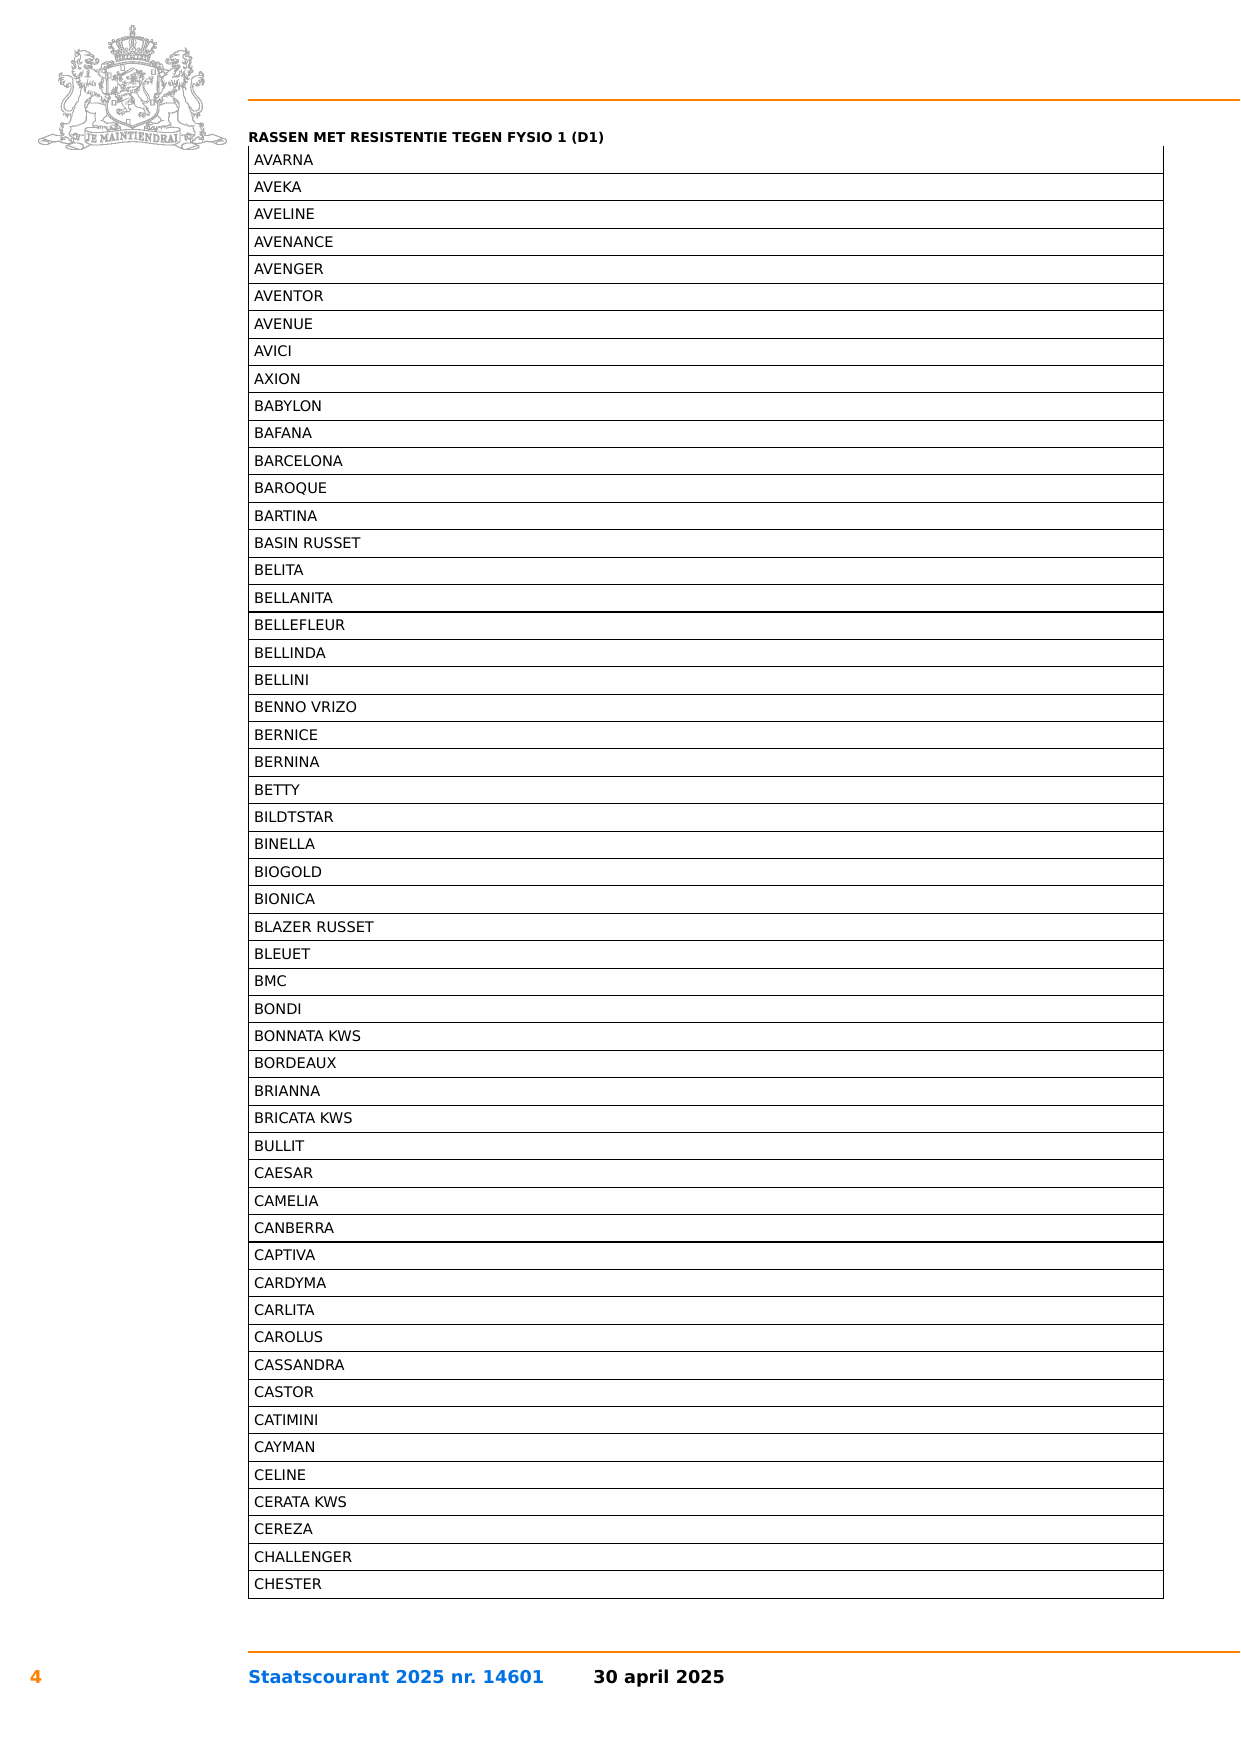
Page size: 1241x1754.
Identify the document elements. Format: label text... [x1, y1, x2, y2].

table_cell BMC [249, 969, 1163, 995]
table_cell CARLITA [249, 1297, 1163, 1324]
table_cell CAMELIA [249, 1188, 1163, 1214]
table_cell BARTINA [249, 503, 1163, 529]
table_cell CATIMINI [249, 1407, 1163, 1433]
picture [38, 25, 227, 150]
table_cell BRICATA KWS [249, 1106, 1163, 1132]
table_cell BLEUET [249, 941, 1163, 967]
table_cell BONNATA KWS [249, 1023, 1163, 1050]
table_cell CARDYMA [249, 1270, 1163, 1296]
table_cell AVEKA [249, 174, 1163, 200]
table_cell BELLEFLEUR [249, 613, 1163, 639]
table_cell BERNICE [249, 722, 1163, 748]
table_cell CAPTIVA [249, 1243, 1163, 1269]
table_cell CHALLENGER [249, 1544, 1163, 1570]
table_cell BAFANA [249, 421, 1163, 447]
table_cell AVELINE [249, 201, 1163, 228]
table_cell AVICI [249, 339, 1163, 365]
table_cell AVENANCE [249, 229, 1163, 255]
table_cell CAYMAN [249, 1434, 1163, 1461]
table_cell BAROQUE [249, 475, 1163, 502]
table_cell CEREZA [249, 1516, 1163, 1543]
table_cell BELITA [249, 558, 1163, 584]
table_cell BELLANITA [249, 585, 1163, 611]
table_cell BETTY [249, 777, 1163, 803]
table_cell BELLINI [249, 667, 1163, 693]
table_cell BILDTSTAR [249, 804, 1163, 831]
table_cell AVENTOR [249, 284, 1163, 310]
table_cell CAROLUS [249, 1325, 1163, 1351]
table_cell BERNINA [249, 749, 1163, 776]
table_cell BIOGOLD [249, 859, 1163, 885]
table_cell BONDI [249, 996, 1163, 1022]
table_cell CERATA KWS [249, 1489, 1163, 1515]
table_cell CASTOR [249, 1380, 1163, 1406]
table_cell BRIANNA [249, 1078, 1163, 1104]
table_cell CAESAR [249, 1160, 1163, 1187]
table_cell BIONICA [249, 886, 1163, 913]
table_cell BELLINDA [249, 640, 1163, 666]
table_cell BORDEAUX [249, 1051, 1163, 1077]
table_cell BLAZER RUSSET [249, 914, 1163, 940]
table_cell BABYLON [249, 393, 1163, 419]
table_cell CHESTER [249, 1571, 1163, 1598]
table_cell AVENGER [249, 256, 1163, 283]
table_cell AVENUE [249, 311, 1163, 337]
table_header RASSEN MET RESISTENTIE TEGEN FYSIO 1 (D1) [248, 130, 1163, 146]
table_cell BINELLA [249, 832, 1163, 858]
table_cell BASIN RUSSET [249, 530, 1163, 557]
table_cell CELINE [249, 1462, 1163, 1488]
table_cell BULLIT [249, 1133, 1163, 1159]
table_cell CASSANDRA [249, 1352, 1163, 1378]
table_cell AVARNA [249, 146, 1163, 173]
table_cell BARCELONA [249, 448, 1163, 474]
table_cell AXION [249, 366, 1163, 392]
table_cell BENNO VRIZO [249, 695, 1163, 721]
table_cell CANBERRA [249, 1215, 1163, 1241]
